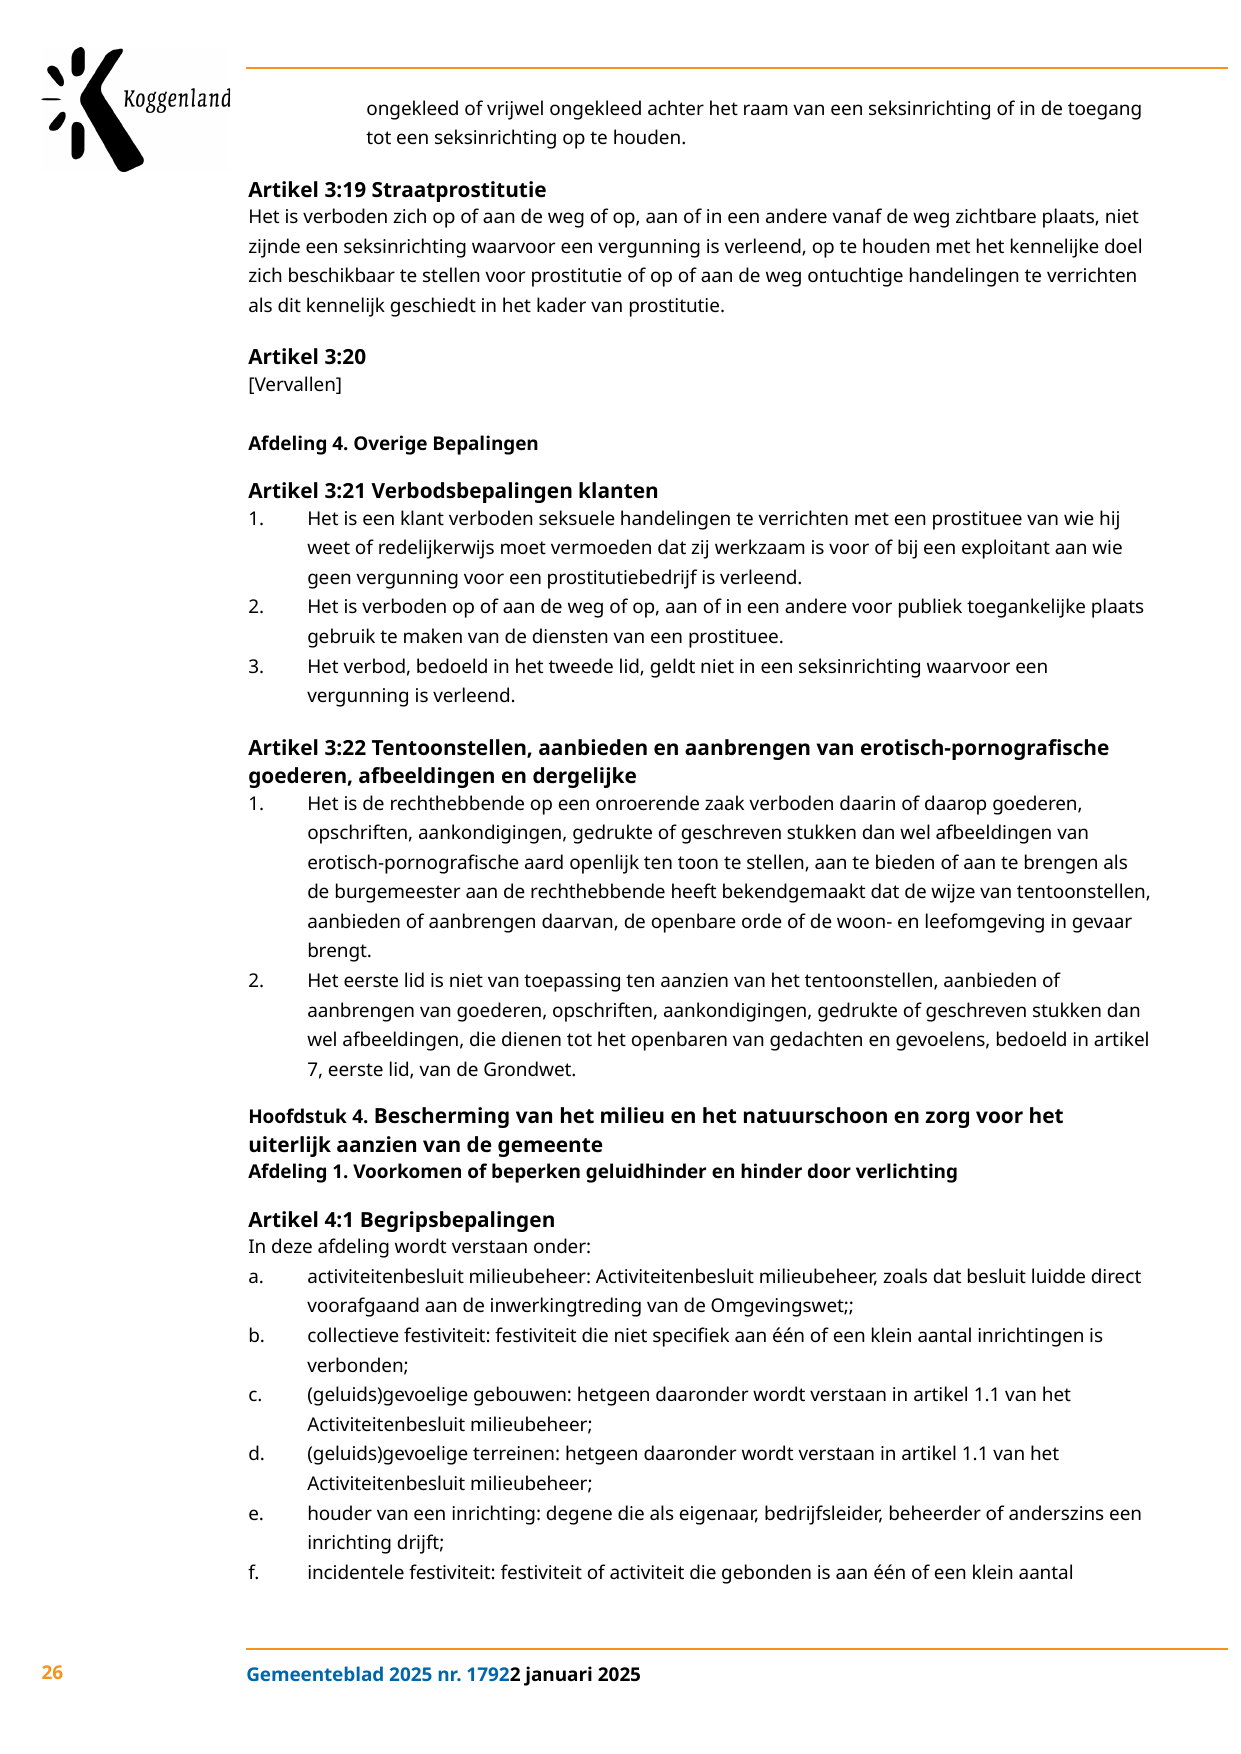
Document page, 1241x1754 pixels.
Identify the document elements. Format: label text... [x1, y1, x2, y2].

list Het eerste lid is niet van toepassing ten aanzien van het tentoonstellen, aanbieden of aanbrengen van goederen, opschriften, aankondigingen, gedrukte of geschreven stukken dan wel afbeeldingen, die dienen tot het openbaren van gedachten en gevoelens, bedoeld in artikel 7, eerste lid, van de Grondwet. [248, 967, 1152, 1082]
list collectieve festiviteit: festiviteit die niet specifiek aan één of een klein aantal inrichtingen is verbonden; [248, 1322, 1152, 1378]
text Artikel 3:20 [248, 342, 1152, 371]
text Het is verboden zich op of aan de weg of op, aan of in een andere vanaf de weg zichtbare plaats, niet zijnde een seksinrichting waarvoor een vergunning is verleend, op te houden met het kennelijke doel zich beschikbaar te stellen voor prostitutie of op of aan de weg ontuchtige handelingen te verrichten als dit kennelijk geschiedt in het kader van prostitutie. [248, 203, 1152, 318]
text Artikel 3:22 Tentoonstellen, aanbieden en aanbrengen van erotisch-pornografische goederen, afbeeldingen en dergelijke [248, 733, 1152, 790]
list incidentele festiviteit: festiviteit of activiteit die gebonden is aan één of een klein aantal [248, 1559, 1152, 1585]
list Het is een klant verboden seksuele handelingen te verrichten met een prostituee van wie hij weet of redelijkerwijs moet vermoeden dat zij werkzaam is voor of bij een exploitant aan wie geen vergunning voor een prostitutiebedrijf is verleend. [248, 505, 1152, 590]
list activiteitenbesluit milieubeheer: Activiteitenbesluit milieubeheer, zoals dat besluit luidde direct voorafgaand aan de inwerkingtreding van de Omgevingswet;; [248, 1263, 1152, 1318]
text In deze afdeling wordt verstaan onder: [248, 1233, 1152, 1259]
text Afdeling 4. Overige Bepalingen [248, 430, 1152, 456]
text Artikel 4:1 Begripsbepalingen [248, 1205, 1152, 1233]
list (geluids)gevoelige terreinen: hetgeen daaronder wordt verstaan in artikel 1.1 van het Activiteitenbesluit milieubeheer; [248, 1441, 1152, 1496]
text [Vervallen] [248, 371, 1152, 397]
text Artikel 3:19 Straatprostitutie [248, 175, 1152, 203]
text Hoofdstuk 4. Bescherming van het milieu en het natuurschoon en zorg voor het uiterlijk aanzien van de gemeente [248, 1102, 1152, 1158]
text Afdeling 1. Voorkomen of beperken geluidhinder en hinder door verlichting [248, 1158, 1152, 1184]
text Artikel 3:21 Verbodsbepalingen klanten [248, 477, 1152, 505]
list (geluids)gevoelige gebouwen: hetgeen daaronder wordt verstaan in artikel 1.1 van het Activiteitenbesluit milieubeheer; [248, 1381, 1152, 1437]
list Het is de rechthebbende op een onroerende zaak verboden daarin of daarop goederen, opschriften, aankondigingen, gedrukte of geschreven stukken dan wel afbeeldingen van erotisch-pornografische aard openlijk ten toon te stellen, aan te bieden of aan te brengen als de burgemeester aan de rechthebbende heeft bekendgemaakt dat de wijze van tentoonstellen, aanbieden of aanbrengen daarvan, de openbare orde of de woon- en leefomgeving in gevaar brengt. [248, 790, 1152, 963]
list Het is verboden op of aan de weg of op, aan of in een andere voor publiek toegankelijke plaats gebruik te maken van de diensten van een prostituee. [248, 594, 1152, 649]
list houder van een inrichting: degene die als eigenaar, bedrijfsleider, beheerder of anderszins een inrichting drijft; [248, 1500, 1152, 1555]
picture [41, 47, 231, 172]
list ongekleed of vrijwel ongekleed achter het raam van een seksinrichting of in de toegang tot een seksinrichting op te houden. [307, 95, 1152, 150]
list Het verbod, bedoeld in het tweede lid, geldt niet in een seksinrichting waarvoor een vergunning is verleend. [248, 653, 1152, 708]
